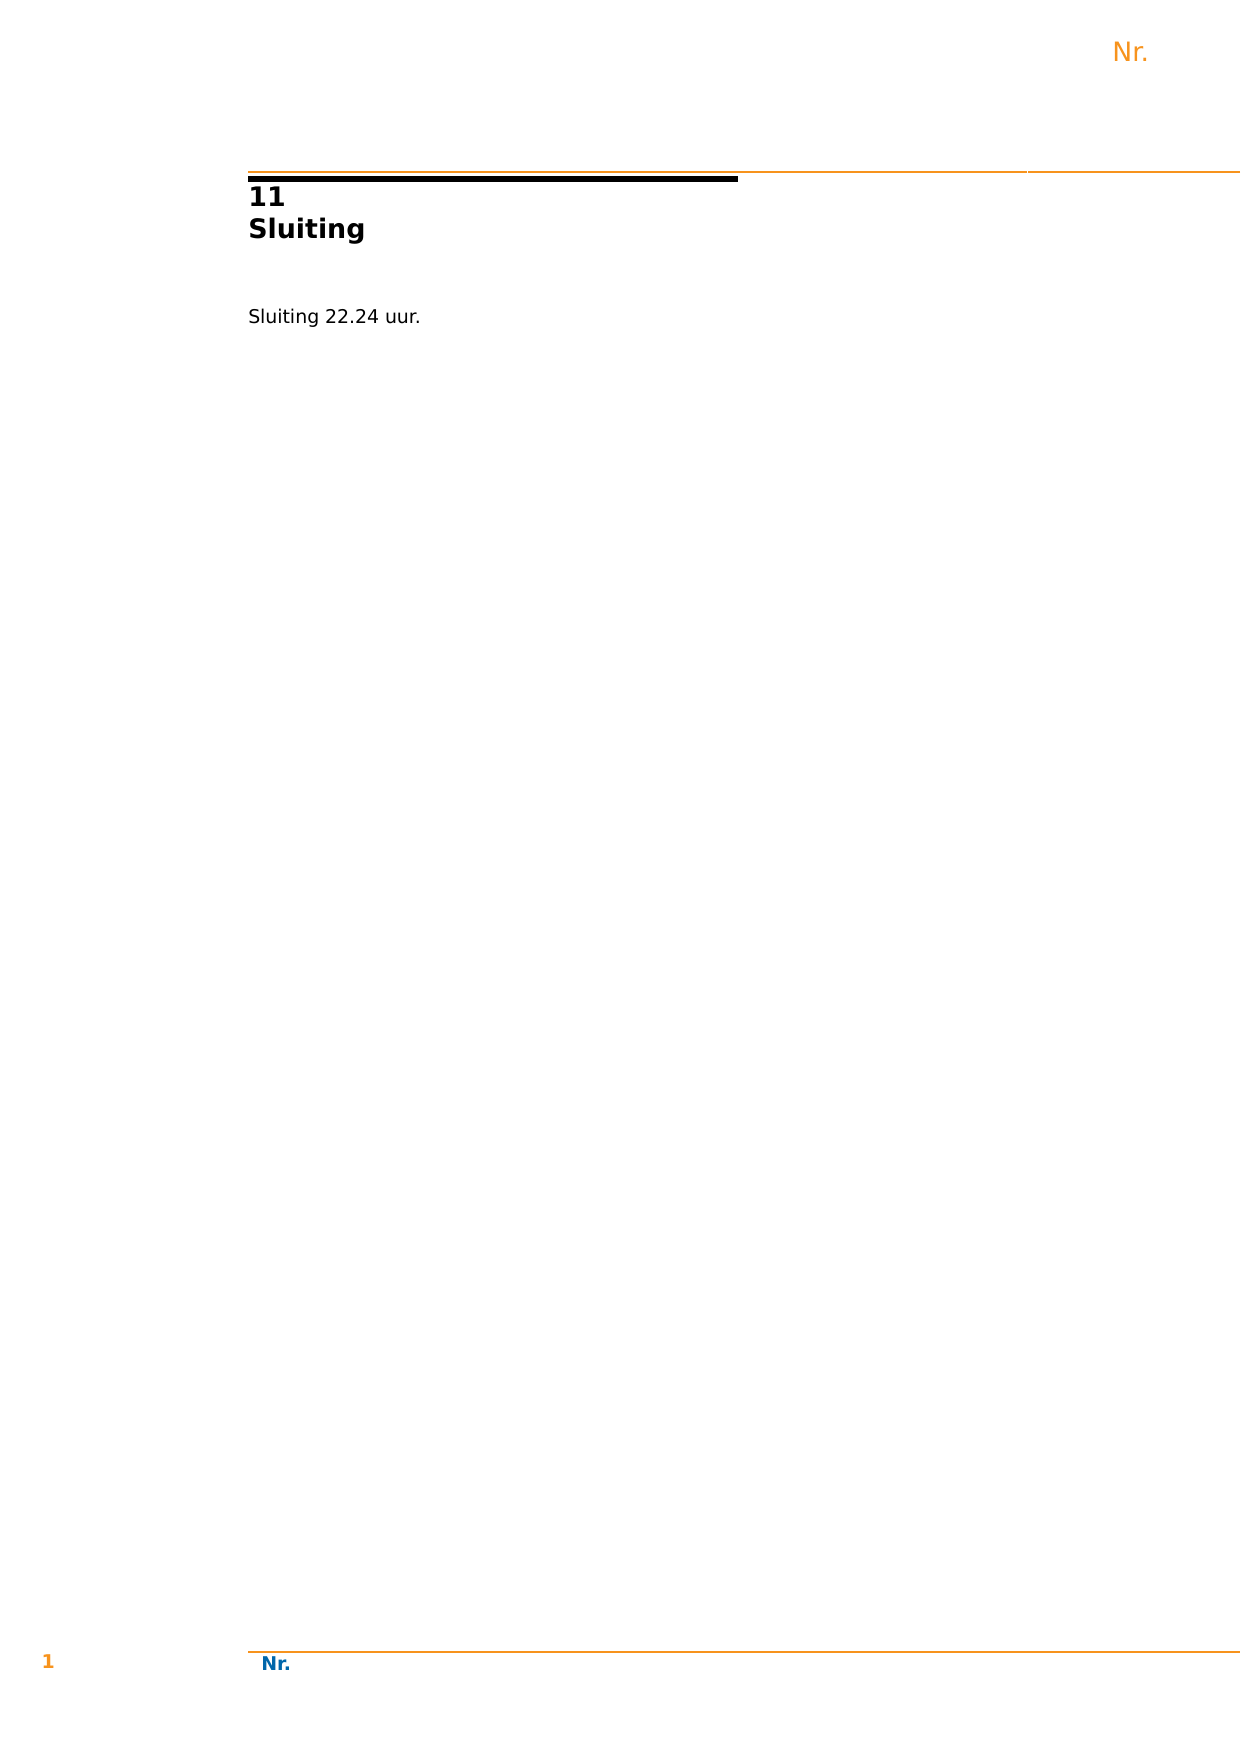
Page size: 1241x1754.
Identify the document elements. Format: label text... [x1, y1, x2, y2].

title 11 Sluiting [248, 182, 691, 244]
text Sluiting 22.24 uur. [248, 306, 691, 328]
